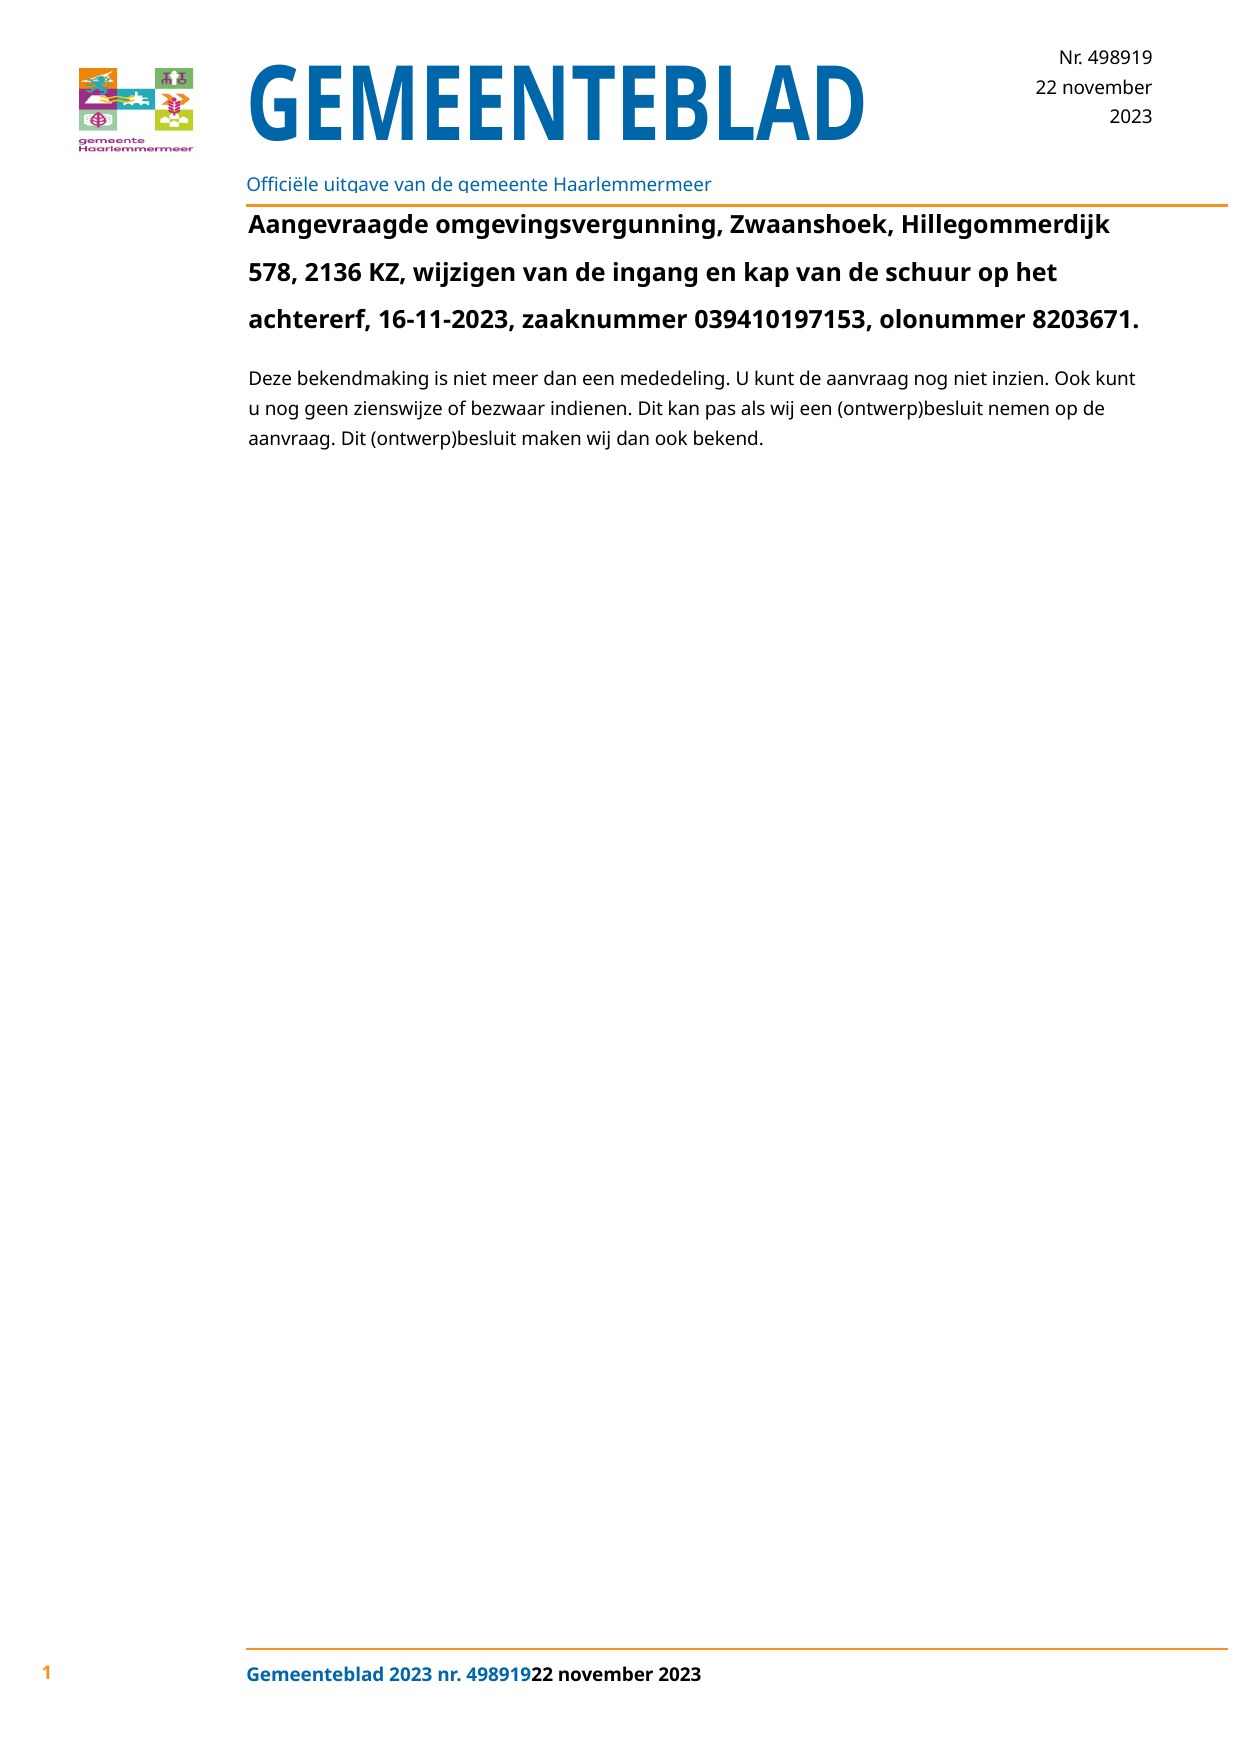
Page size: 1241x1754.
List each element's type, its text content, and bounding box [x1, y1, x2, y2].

text Aangevraagde omgevingsvergunning, Zwaanshoek, Hillegommerdijk 578, 2136 KZ, wijzigen van de ingang en kap van de schuur op het achtererf, 16-11-2023, zaaknummer 039410197153, olonummer 8203671. [248, 207, 1152, 336]
picture [41, 47, 231, 172]
text Deze bekendmaking is niet meer dan een mededeling. U kunt de aanvraag nog niet inzien. Ook kunt u nog geen zienswijze of bezwaar indienen. Dit kan pas als wij een (ontwerp)besluit nemen op de aanvraag. Dit (ontwerp)besluit maken wij dan ook bekend. [248, 366, 1152, 450]
